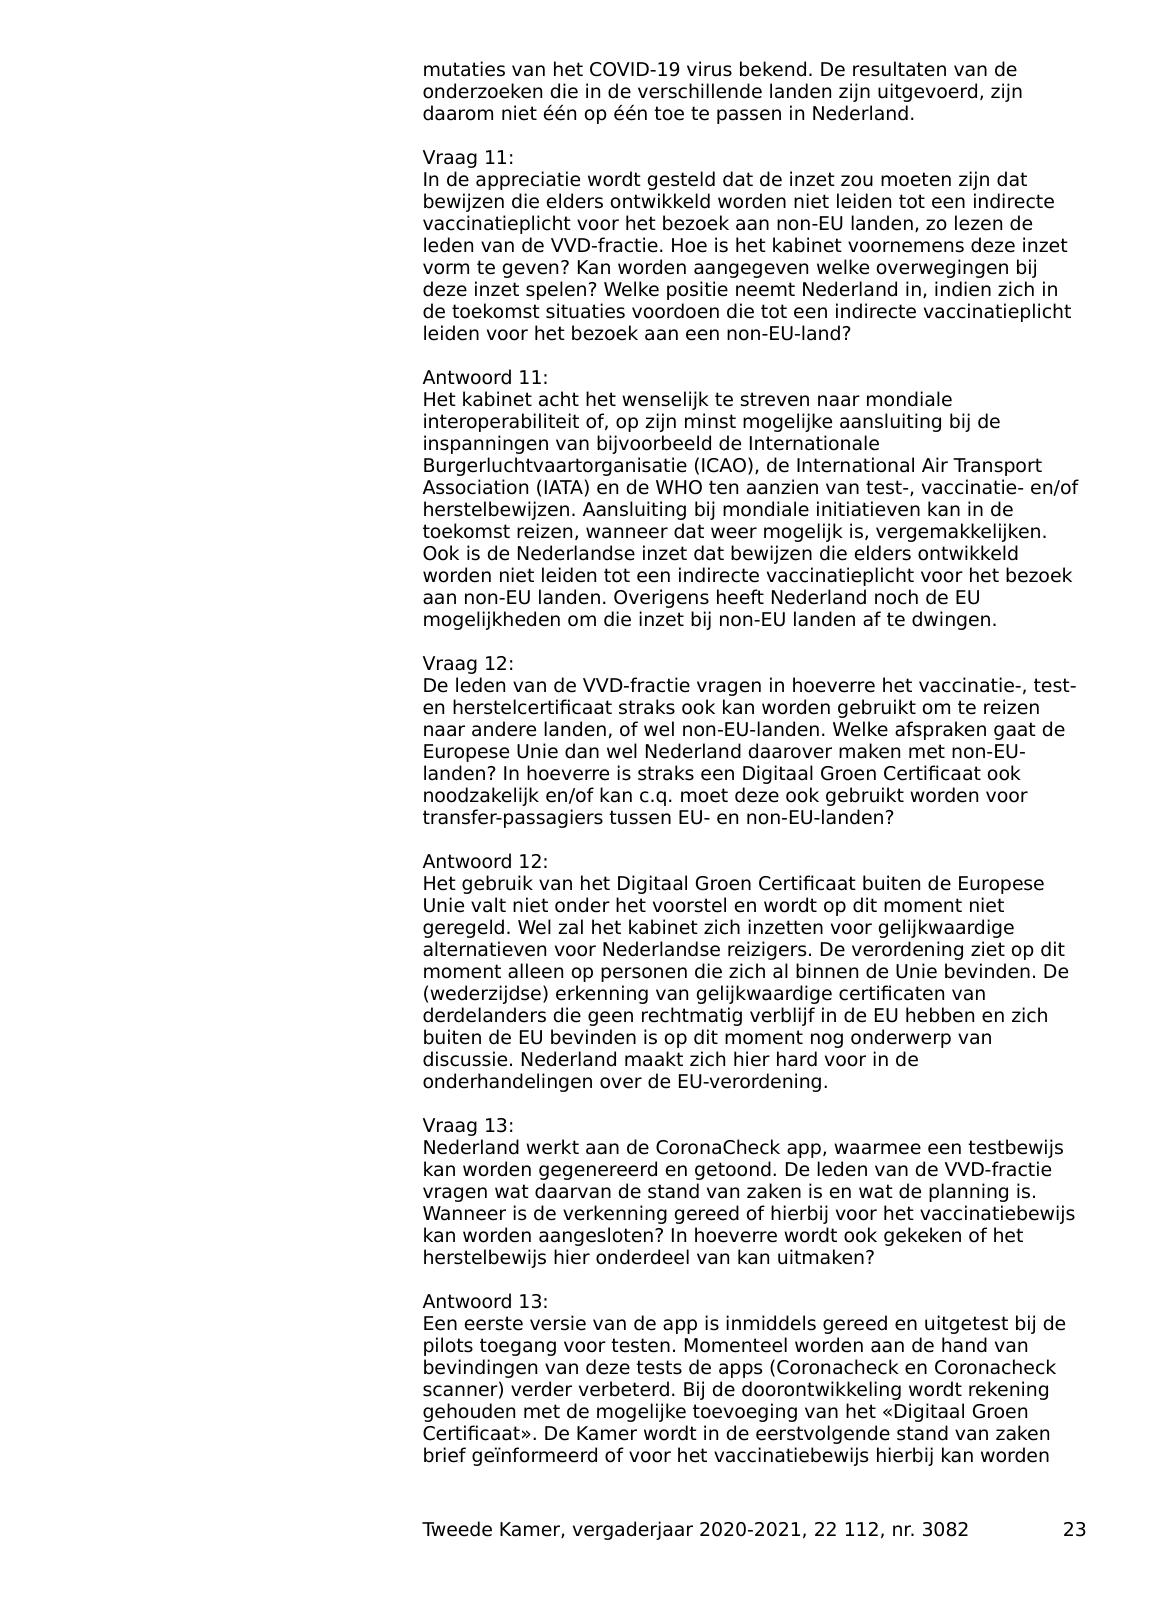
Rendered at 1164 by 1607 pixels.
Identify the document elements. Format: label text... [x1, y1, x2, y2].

text Antwoord 13: [422, 1291, 1087, 1313]
text In de appreciatie wordt gesteld dat de inzet zou moeten zijn dat bewijzen die elders ontwikkeld worden niet leiden tot een indirecte vaccinatieplicht voor het bezoek aan non-EU landen, zo lezen de leden van de VVD-fractie. Hoe is het kabinet voornemens deze inzet vorm te geven? Kan worden aangegeven welke overwegingen bij deze inzet spelen? Welke positie neemt Nederland in, indien zich in de toekomst situaties voordoen die tot een indirecte vaccinatieplicht leiden voor het bezoek aan een non-EU-land? [422, 169, 1087, 345]
text mutaties van het COVID-19 virus bekend. De resultaten van de onderzoeken die in de verschillende landen zijn uitgevoerd, zijn daarom niet één op één toe te passen in Nederland. [422, 59, 1087, 125]
text Nederland werkt aan de CoronaCheck app, waarmee een testbewijs kan worden gegenereerd en getoond. De leden van de VVD-fractie vragen wat daarvan de stand van zaken is en wat de planning is. Wanneer is de verkenning gereed of hierbij voor het vaccinatiebewijs kan worden aangesloten? In hoeverre wordt ook gekeken of het herstelbewijs hier onderdeel van kan uitmaken? [422, 1137, 1087, 1269]
text De leden van de VVD-fractie vragen in hoeverre het vaccinatie-, test- en herstelcertificaat straks ook kan worden gebruikt om te reizen naar andere landen, of wel non-EU-landen. Welke afspraken gaat de Europese Unie dan wel Nederland daarover maken met non-EU-landen? In hoeverre is straks een Digitaal Groen Certificaat ook noodzakelijk en/of kan c.q. moet deze ook gebruikt worden voor transfer-passagiers tussen EU- en non-EU-landen? [422, 675, 1087, 829]
text Het gebruik van het Digitaal Groen Certificaat buiten de Europese Unie valt niet onder het voorstel en wordt op dit moment niet geregeld. Wel zal het kabinet zich inzetten voor gelijkwaardige alternatieven voor Nederlandse reizigers. De verordening ziet op dit moment alleen op personen die zich al binnen de Unie bevinden. De (wederzijdse) erkenning van gelijkwaardige certificaten van derdelanders die geen rechtmatig verblijf in de EU hebben en zich buiten de EU bevinden is op dit moment nog onderwerp van discussie. Nederland maakt zich hier hard voor in de onderhandelingen over de EU-verordening. [422, 873, 1087, 1093]
text Vraag 13: [422, 1115, 1087, 1137]
text Het kabinet acht het wenselijk te streven naar mondiale interoperabiliteit of, op zijn minst mogelijke aansluiting bij de inspanningen van bijvoorbeeld de Internationale Burgerluchtvaartorganisatie (ICAO), de International Air Transport Association (IATA) en de WHO ten aanzien van test-, vaccinatie- en/of herstelbewijzen. Aansluiting bij mondiale initiatieven kan in de toekomst reizen, wanneer dat weer mogelijk is, vergemakkelijken. Ook is de Nederlandse inzet dat bewijzen die elders ontwikkeld worden niet leiden tot een indirecte vaccinatieplicht voor het bezoek aan non-EU landen. Overigens heeft Nederland noch de EU mogelijkheden om die inzet bij non-EU landen af te dwingen. [422, 389, 1087, 631]
text Vraag 11: [422, 147, 1087, 169]
text Antwoord 12: [422, 851, 1087, 873]
text Antwoord 11: [422, 367, 1087, 389]
text Vraag 12: [422, 653, 1087, 675]
text Een eerste versie van de app is inmiddels gereed en uitgetest bij de pilots toegang voor testen. Momenteel worden aan de hand van bevindingen van deze tests de apps (Coronacheck en Coronacheck scanner) verder verbeterd. Bij de doorontwikkeling wordt rekening gehouden met de mogelijke toevoeging van het «Digitaal Groen Certificaat». De Kamer wordt in de eerstvolgende stand van zaken brief geïnformeerd of voor het vaccinatiebewijs hierbij kan worden [422, 1313, 1087, 1467]
